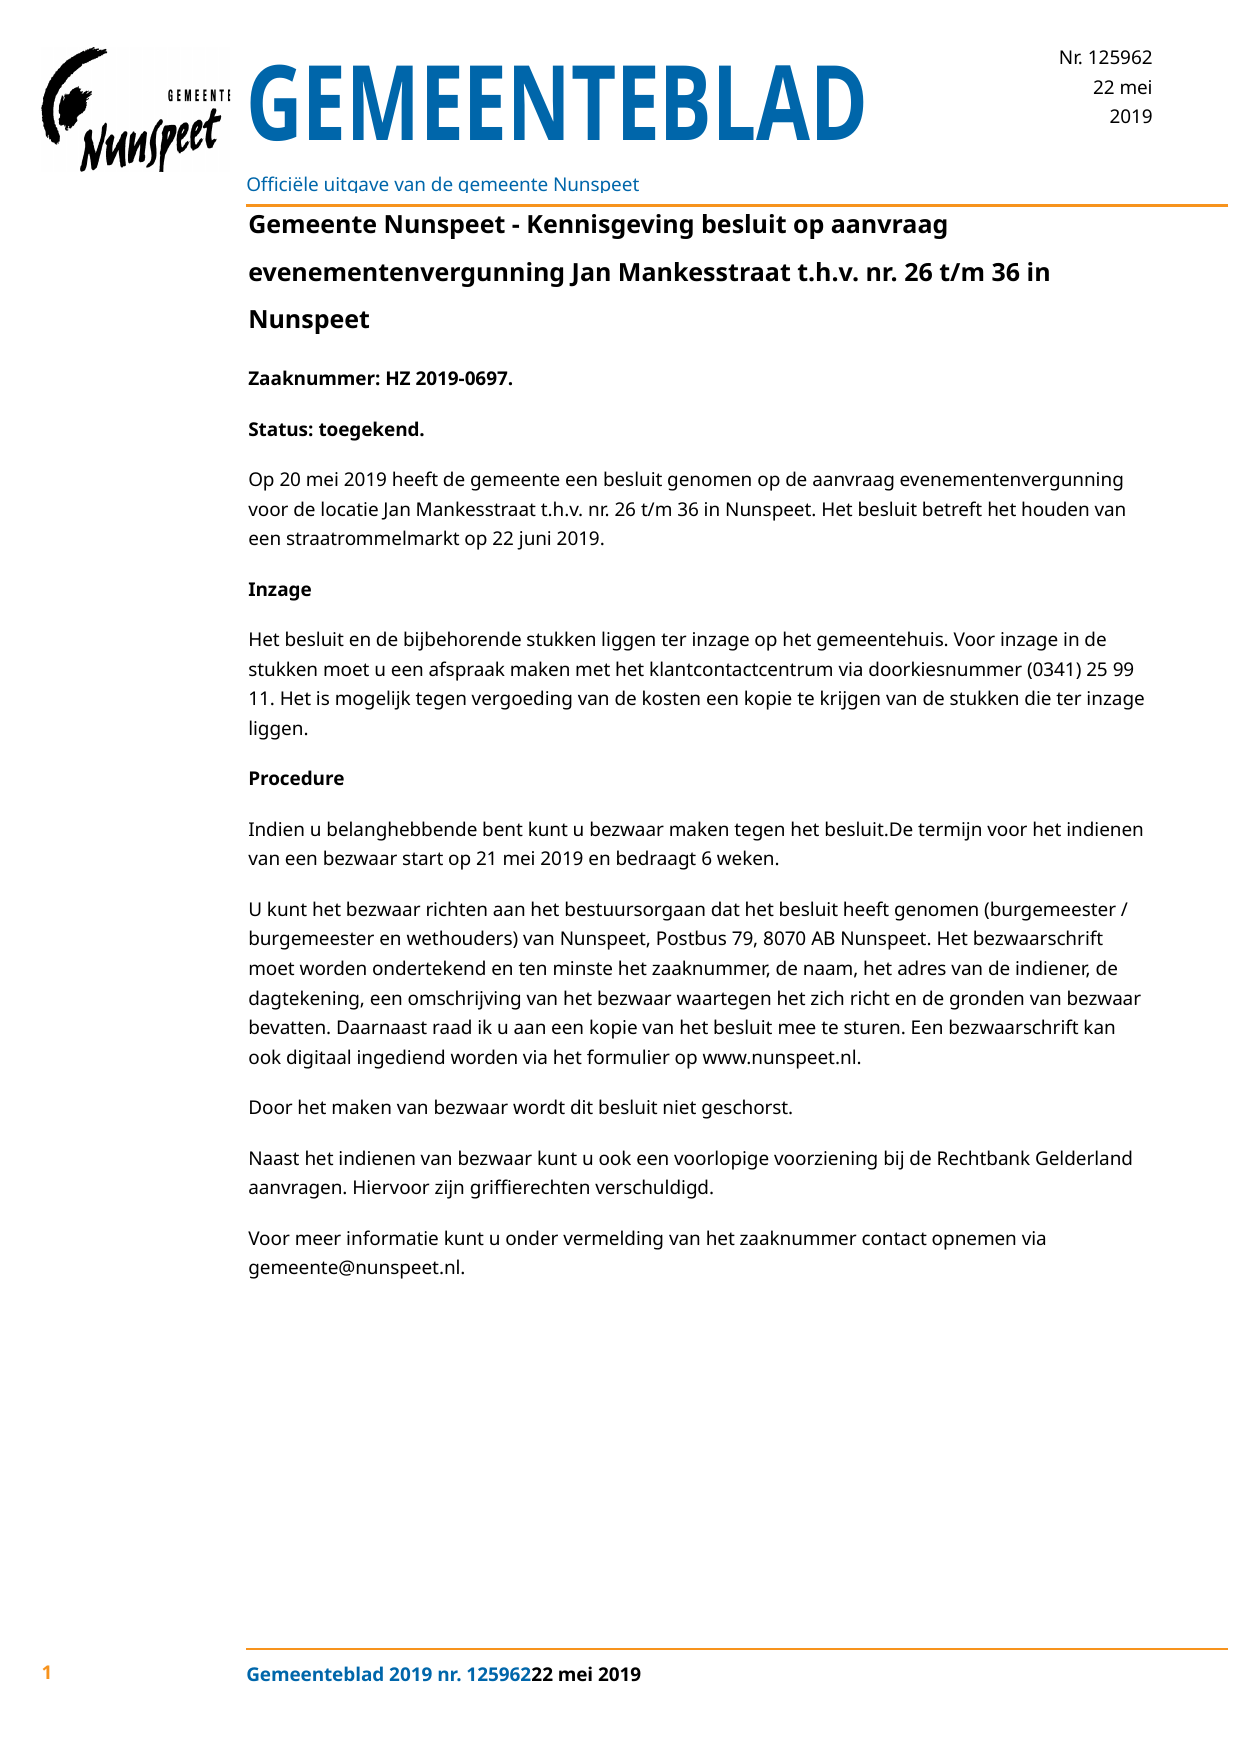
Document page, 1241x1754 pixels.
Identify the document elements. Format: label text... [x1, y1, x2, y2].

text Gemeente Nunspeet - Kennisgeving besluit op aanvraag evenementenvergunning Jan Mankesstraat t.h.v. nr. 26 t/m 36 in Nunspeet [248, 207, 1152, 336]
picture [41, 47, 231, 172]
text Indien u belanghebbende bent kunt u bezwaar maken tegen het besluit.De termijn voor het indienen van een bezwaar start op 21 mei 2019 en bedraagt 6 weken. [248, 816, 1152, 871]
text Het besluit en de bijbehorende stukken liggen ter inzage op het gemeentehuis. Voor inzage in de stukken moet u een afspraak maken met het klantcontactcentrum via doorkiesnummer (0341) 25 99 11. Het is mogelijk tegen vergoeding van de kosten een kopie te krijgen van de stukken die ter inzage liggen. [248, 626, 1152, 741]
text Op 20 mei 2019 heeft de gemeente een besluit genomen op de aanvraag evenementenvergunning voor de locatie Jan Mankesstraat t.h.v. nr. 26 t/m 36 in Nunspeet. Het besluit betreft het houden van een straatrommelmarkt op 22 juni 2019. [248, 466, 1152, 551]
text Zaaknummer: HZ 2019-0697. [248, 366, 1152, 391]
text Door het maken van bezwaar wordt dit besluit niet geschorst. [248, 1094, 1152, 1120]
text Status: toegekend. [248, 416, 1152, 442]
text U kunt het bezwaar richten aan het bestuursorgaan dat het besluit heeft genomen (burgemeester / burgemeester en wethouders) van Nunspeet, Postbus 79, 8070 AB Nunspeet. Het bezwaarschrift moet worden ondertekend en ten minste het zaaknummer, de naam, het adres van de indiener, de dagtekening, een omschrijving van het bezwaar waartegen het zich richt en de gronden van bezwaar bevatten. Daarnaast raad ik u aan een kopie van het besluit mee te sturen. Een bezwaarschrift kan ook digitaal ingediend worden via het formulier op www.nunspeet.nl. [248, 896, 1152, 1069]
text Voor meer informatie kunt u onder vermelding van het zaaknummer contact opnemen via gemeente@nunspeet.nl. [248, 1225, 1152, 1280]
text Naast het indienen van bezwaar kunt u ook een voorlopige voorziening bij de Rechtbank Gelderland aanvragen. Hiervoor zijn griffierechten verschuldigd. [248, 1145, 1152, 1200]
text Inzage [248, 576, 1152, 602]
text Procedure [248, 766, 1152, 791]
